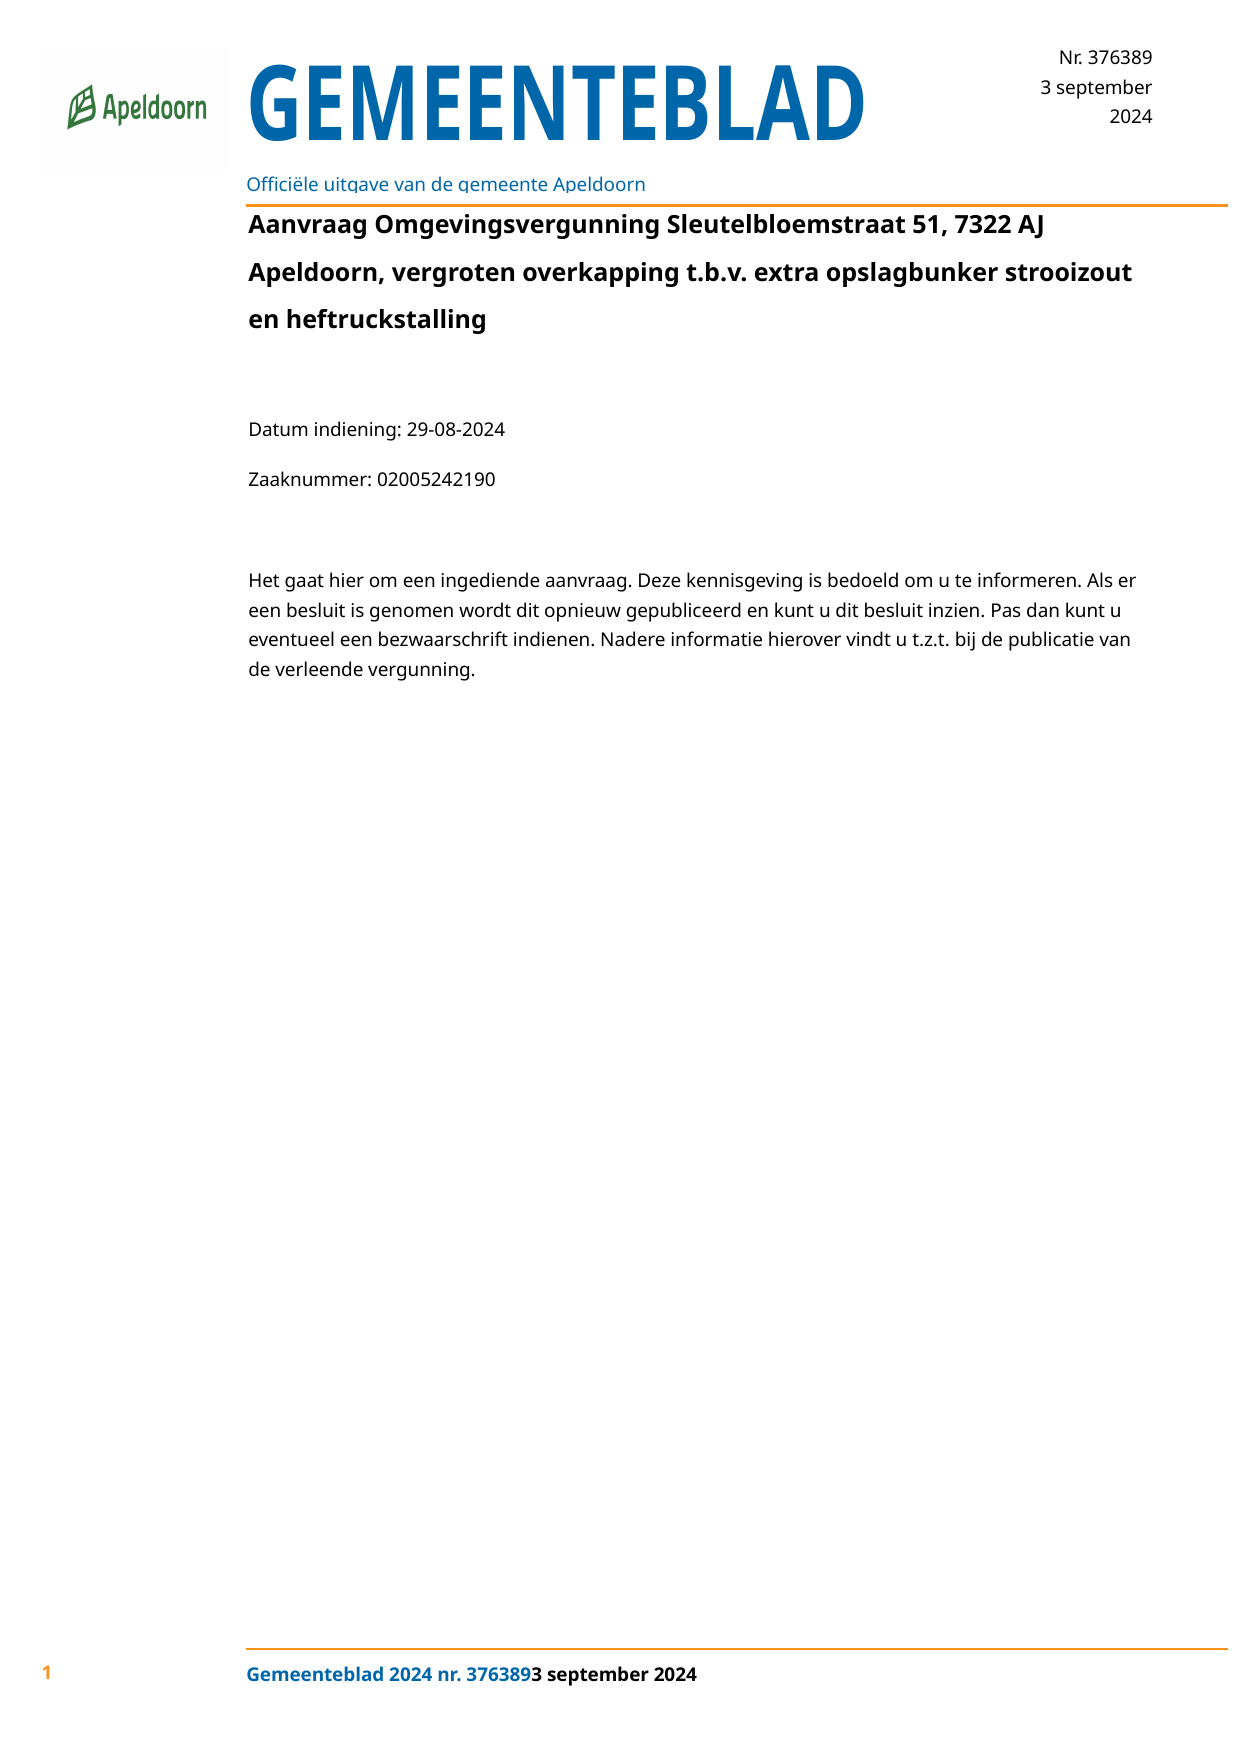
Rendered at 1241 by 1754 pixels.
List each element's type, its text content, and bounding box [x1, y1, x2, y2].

picture [41, 47, 231, 172]
text Aanvraag Omgevingsvergunning Sleutelbloemstraat 51, 7322 AJ Apeldoorn, vergroten overkapping t.b.v. extra opslagbunker strooizout en heftruckstalling [248, 207, 1152, 336]
text Datum indiening: 29-08-2024 [248, 416, 1152, 442]
text Het gaat hier om een ingediende aanvraag. Deze kennisgeving is bedoeld om u te informeren. Als er een besluit is genomen wordt dit opnieuw gepubliceerd en kunt u dit besluit inzien. Pas dan kunt u eventueel een bezwaarschrift indienen. Nadere informatie hierover vindt u t.z.t. bij de publicatie van de verleende vergunning. [248, 567, 1152, 682]
text Zaaknummer: 02005242190 [248, 466, 1152, 492]
